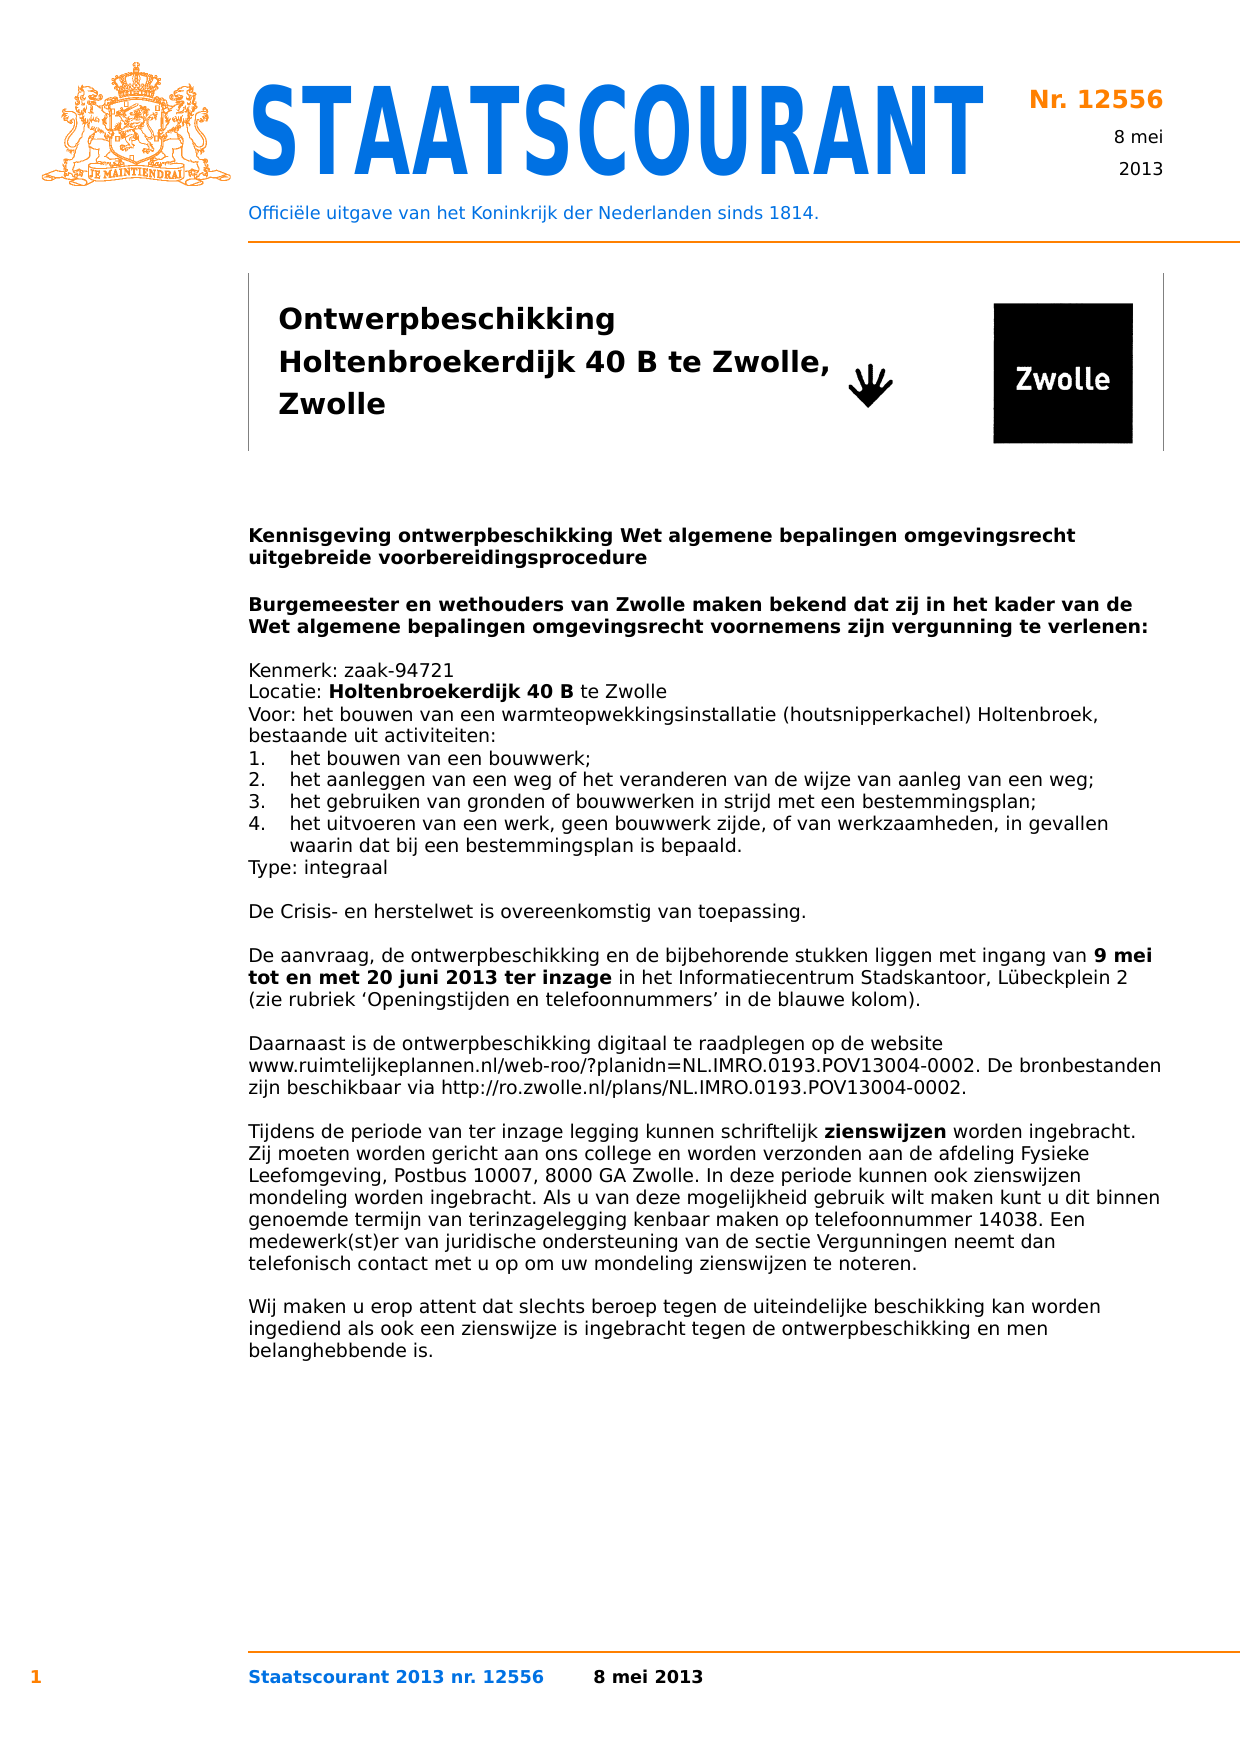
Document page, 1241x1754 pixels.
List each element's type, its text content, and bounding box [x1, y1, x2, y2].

text Burgemeester en wethouders van Zwolle maken bekend dat zij in het kader van de Wet algemene bepalingen omgevingsrecht voornemens zijn vergunning te verlenen: [248, 594, 1163, 638]
text 4. het uitvoeren van een werk, geen bouwwerk zijde, of van werkzaamheden, in gevallen waarin dat bij een bestemmingsplan is bepaald. [248, 813, 1163, 857]
text 3. het gebruiken van gronden of bouwwerken in strijd met een bestemmingsplan; [248, 791, 1163, 813]
text 2. het aanleggen van een weg of het veranderen van de wijze van aanleg van een weg; [248, 769, 1163, 791]
subtitle Ontwerpbeschikking Holtenbroekerdijk 40 B te Zwolle, Zwolle [249, 273, 1163, 451]
table_cell 8 mei [998, 121, 1240, 153]
table_header STAATSCOURANT [248, 62, 998, 203]
text Wij maken u erop attent dat slechts beroep tegen de uiteindelijke beschikking kan worden ingediend als ook een zienswijze is ingebracht tegen de ontwerpbeschikking en men belanghebbende is. [248, 1296, 1163, 1362]
text 1. het bouwen van een bouwwerk; [248, 747, 1163, 769]
text De Crisis- en herstelwet is overeenkomstig van toepassing. [248, 901, 1163, 923]
text Type: integraal [248, 857, 1163, 879]
subtitle Kennisgeving ontwerpbeschikking Wet algemene bepalingen omgevingsrecht uitgebreide voorbereidingsprocedure [248, 525, 1163, 569]
text Tijdens de periode van ter inzage legging kunnen schriftelijk zienswijzen worden ingebracht. Zij moeten worden gericht aan ons college en worden verzonden aan de afdeling Fysieke Leefomgeving, Postbus 10007, 8000 GA Zwolle. In deze periode kunnen ook zienswijzen mondeling worden ingebracht. Als u van deze mogelijkheid gebruik wilt maken kunt u dit binnen genoemde termijn van terinzagelegging kenbaar maken op telefoonnummer 14038. Een medewerk(st)er van juridische ondersteuning van de sectie Vergunningen neemt dan telefonisch contact met u op om uw mondeling zienswijzen te noteren. [248, 1121, 1163, 1274]
picture [41, 62, 231, 186]
picture [844, 302, 1134, 445]
text Kenmerk: zaak-94721 [248, 659, 1163, 681]
text Voor: het bouwen van een warmteopwekkingsinstallatie (houtsnipperkachel) Holtenbroek, bestaande uit activiteiten: [248, 703, 1163, 747]
text De aanvraag, de ontwerpbeschikking en de bijbehorende stukken liggen met ingang van 9 mei tot en met 20 juni 2013 ter inzage in het Informatiecentrum Stadskantoor, Lübeckplein 2 (zie rubriek ‘Openingstijden en telefoonnummers’ in de blauwe kolom). [248, 945, 1163, 1011]
table_header [25, 62, 248, 241]
text Locatie: Holtenbroekerdijk 40 B te Zwolle [248, 681, 1163, 703]
table_cell Officiële uitgave van het Koninkrijk der Nederlanden sinds 1814. [248, 203, 1240, 241]
table_cell 2013 [998, 153, 1240, 203]
text Daarnaast is de ontwerpbeschikking digitaal te raadplegen op de website www.ruimtelijkeplannen.nl/web-roo/?planidn=NL.IMRO.0193.POV13004-0002. De bronbestanden zijn beschikbaar via http://ro.zwolle.nl/plans/NL.IMRO.0193.POV13004-0002. [248, 1033, 1163, 1099]
table_header Nr. 12556 [998, 62, 1240, 121]
